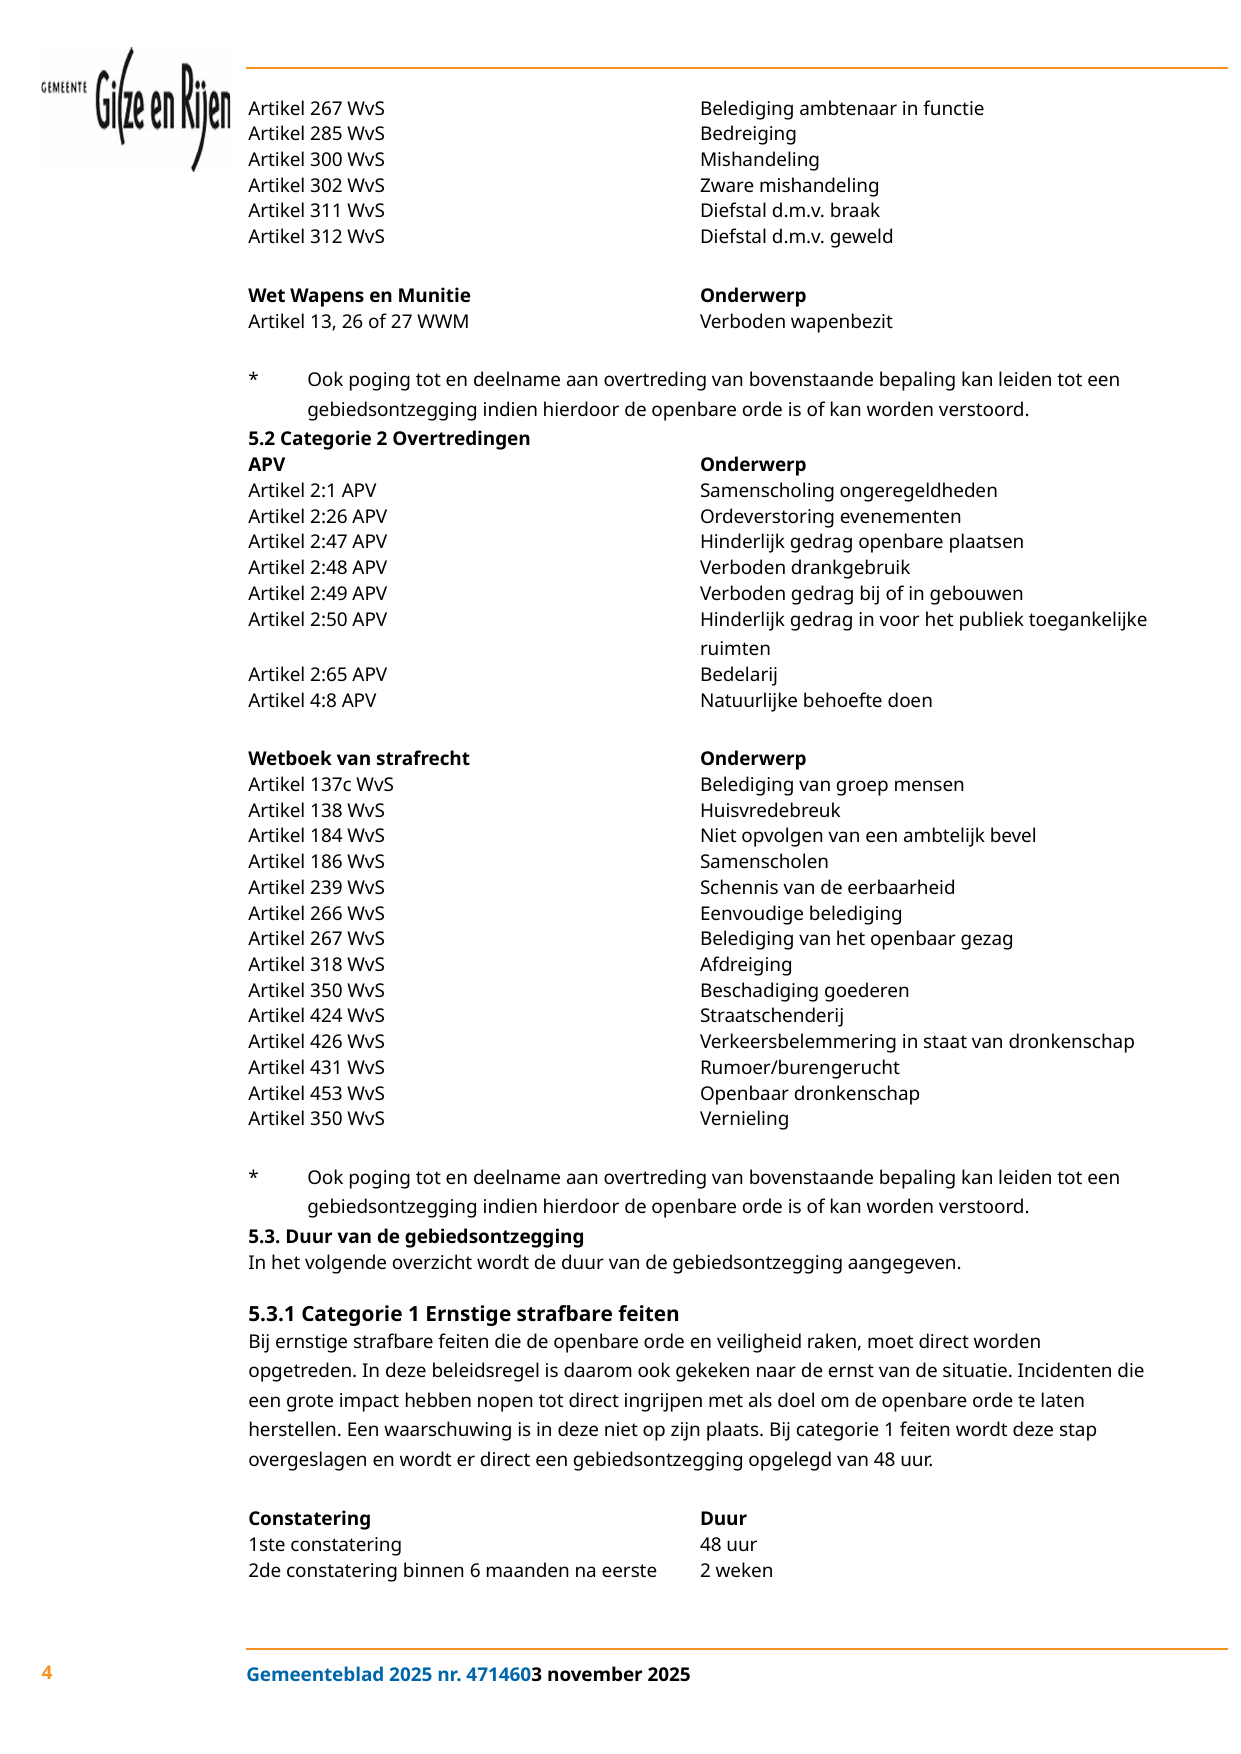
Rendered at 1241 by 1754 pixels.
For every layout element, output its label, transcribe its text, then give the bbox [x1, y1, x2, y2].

table_cell Artikel 2:49 APV [248, 580, 700, 606]
table_cell Artikel 350 WvS [248, 977, 700, 1003]
text In het volgende overzicht wordt de duur van de gebiedsontzegging aangegeven. [248, 1249, 1152, 1275]
table_cell Hinderlijk gedrag openbare plaatsen [700, 529, 1152, 554]
table_cell Artikel 453 WvS [248, 1080, 700, 1106]
table_header Constatering [248, 1506, 700, 1531]
table_cell Samenscholen [700, 848, 1152, 874]
table_cell 2 weken [700, 1557, 1152, 1583]
table_cell Huisvredebreuk [700, 797, 1152, 823]
table_cell Artikel 312 WvS [248, 224, 700, 249]
table_cell Artikel 2:48 APV [248, 554, 700, 580]
table_cell Verboden drankgebruik [700, 554, 1152, 580]
table_cell Artikel 13, 26 of 27 WWM [248, 308, 700, 333]
table_cell Belediging van het openbaar gezag [700, 926, 1152, 951]
table_cell Bedelarij [700, 661, 1152, 687]
table_cell Straatschenderij [700, 1003, 1152, 1028]
table_cell Ordeverstoring evenementen [700, 503, 1152, 528]
text 5.3.1 Categorie 1 Ernstige strafbare feiten [248, 1299, 1152, 1328]
table_cell Bedreiging [700, 121, 1152, 146]
table_header Onderwerp [700, 451, 1152, 477]
table_cell Artikel 267 WvS [248, 95, 700, 121]
table_cell Artikel 302 WvS [248, 172, 700, 198]
table_cell Diefstal d.m.v. braak [700, 198, 1152, 223]
table_cell Belediging ambtenaar in functie [700, 95, 1152, 121]
table_cell Rumoer/burengerucht [700, 1054, 1152, 1080]
table_cell Artikel 300 WvS [248, 146, 700, 172]
text Bij ernstige strafbare feiten die de openbare orde en veiligheid raken, moet direct worden opgetreden. In deze beleidsregel is daarom ook gekeken naar de ernst van de situatie. Incidenten die een grote impact hebben nopen tot direct ingrijpen met als doel om de openbare orde te laten herstellen. Een waarschuwing is in deze niet op zijn plaats. Bij categorie 1 feiten wordt deze stap overgeslagen en wordt er direct een gebiedsontzegging opgelegd van 48 uur. [248, 1328, 1152, 1472]
table_cell Artikel 285 WvS [248, 121, 700, 146]
table_cell Artikel 311 WvS [248, 198, 700, 223]
text 5.3. Duur van de gebiedsontzegging [248, 1223, 1152, 1249]
table_cell Natuurlijke behoefte doen [700, 687, 1152, 712]
table_cell Artikel 2:65 APV [248, 661, 700, 687]
table_cell Verboden gedrag bij of in gebouwen [700, 580, 1152, 606]
table_cell Artikel 424 WvS [248, 1003, 700, 1028]
table_cell Verkeersbelemmering in staat van dronkenschap [700, 1029, 1152, 1054]
table_cell Niet opvolgen van een ambtelijk bevel [700, 823, 1152, 848]
table_cell Artikel 350 WvS [248, 1106, 700, 1131]
table_cell Artikel 431 WvS [248, 1054, 700, 1080]
table_cell Artikel 4:8 APV [248, 687, 700, 712]
table_cell 2de constatering binnen 6 maanden na eerste [248, 1557, 700, 1583]
table_cell Verboden wapenbezit [700, 308, 1152, 333]
table_cell Samenscholing ongeregeldheden [700, 477, 1152, 503]
table_cell Artikel 2:26 APV [248, 503, 700, 528]
text 5.2 Categorie 2 Overtredingen [248, 426, 1152, 451]
table_cell Artikel 267 WvS [248, 926, 700, 951]
table_cell Artikel 137c WvS [248, 771, 700, 797]
table_cell Afdreiging [700, 951, 1152, 977]
table_header Onderwerp [700, 745, 1152, 771]
table_cell Openbaar dronkenschap [700, 1080, 1152, 1106]
table_cell Artikel 186 WvS [248, 848, 700, 874]
table_cell Zware mishandeling [700, 172, 1152, 198]
table_cell Vernieling [700, 1106, 1152, 1131]
table_cell Artikel 239 WvS [248, 874, 700, 900]
table_header Onderwerp [700, 282, 1152, 308]
table_cell Artikel 266 WvS [248, 900, 700, 926]
table_cell Mishandeling [700, 146, 1152, 172]
table_cell Artikel 2:1 APV [248, 477, 700, 503]
table_header APV [248, 451, 700, 477]
table_cell Eenvoudige belediging [700, 900, 1152, 926]
table_header Wet Wapens en Munitie [248, 282, 700, 308]
table_cell Hinderlijk gedrag in voor het publiek toegankelijke ruimten [700, 606, 1152, 661]
list Ook poging tot en deelname aan overtreding van bovenstaande bepaling kan leiden tot een gebiedsontzegging indien hierdoor de openbare orde is of kan worden verstoord. [248, 366, 1152, 422]
table_cell 48 uur [700, 1531, 1152, 1557]
table_cell Belediging van groep mensen [700, 771, 1152, 797]
table_cell Artikel 2:47 APV [248, 529, 700, 554]
table_cell Diefstal d.m.v. geweld [700, 224, 1152, 249]
table_header Wetboek van strafrecht [248, 745, 700, 771]
table_cell Schennis van de eerbaarheid [700, 874, 1152, 900]
table_header Duur [700, 1506, 1152, 1531]
list Ook poging tot en deelname aan overtreding van bovenstaande bepaling kan leiden tot een gebiedsontzegging indien hierdoor de openbare orde is of kan worden verstoord. [248, 1164, 1152, 1219]
table_cell 1ste constatering [248, 1531, 700, 1557]
table_cell Artikel 318 WvS [248, 951, 700, 977]
table_cell Artikel 184 WvS [248, 823, 700, 848]
table_cell Artikel 2:50 APV [248, 606, 700, 661]
table_cell Artikel 426 WvS [248, 1029, 700, 1054]
table_cell Artikel 138 WvS [248, 797, 700, 823]
picture [41, 47, 231, 172]
table_cell Beschadiging goederen [700, 977, 1152, 1003]
